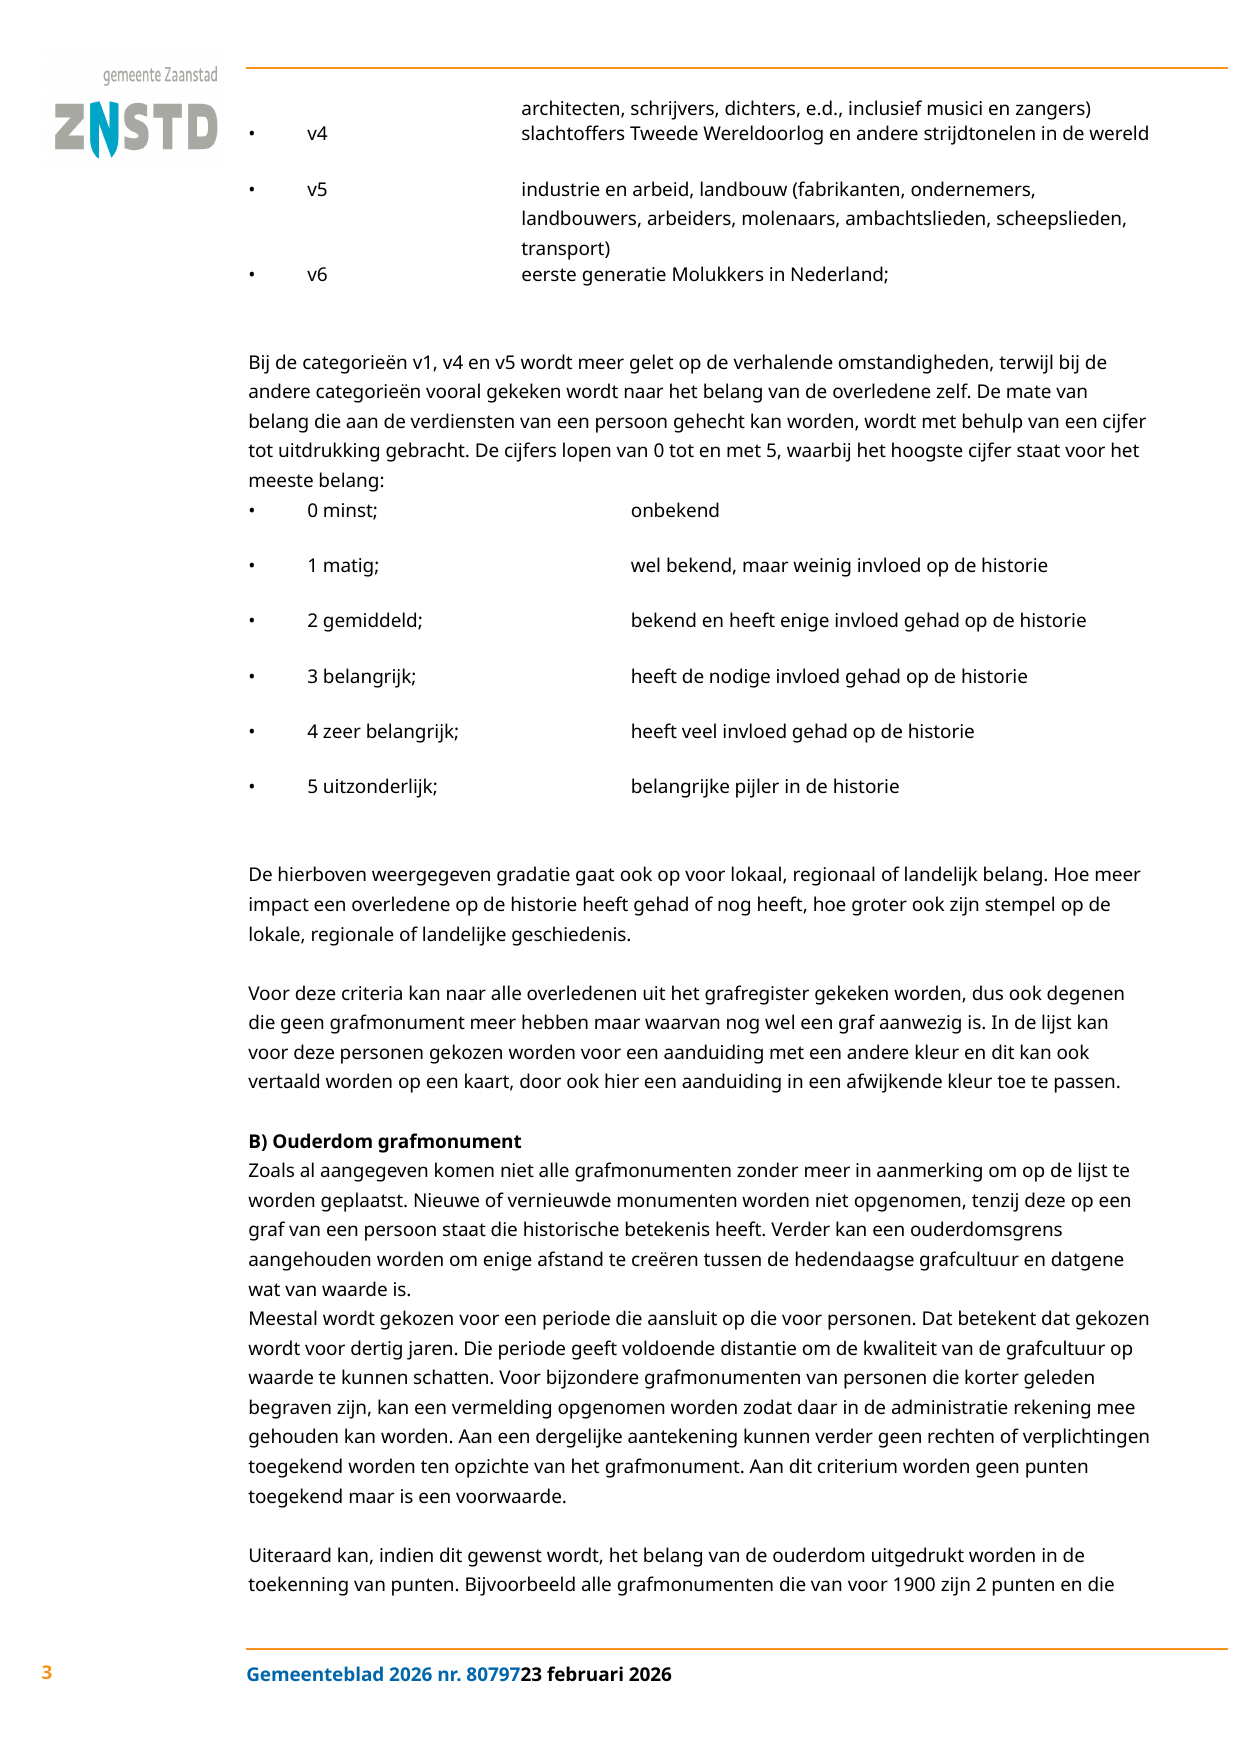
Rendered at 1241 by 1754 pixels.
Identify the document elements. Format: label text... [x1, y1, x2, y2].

table_cell 4 zeer belangrijk; [248, 718, 571, 773]
picture [41, 47, 231, 172]
table_cell eerste generatie Molukkers in Nederland; [462, 261, 1152, 316]
table_cell heeft veel invloed gehad op de historie [571, 718, 1152, 773]
table_cell 3 belangrijk; [248, 663, 571, 718]
table_cell 5 uitzonderlijk; [248, 774, 571, 829]
text B) Ouderdom grafmonument [248, 1128, 1152, 1153]
table_cell belangrijke pijler in de historie [571, 774, 1152, 829]
table_cell v6 [248, 261, 462, 316]
table_cell architecten, schrijvers, dichters, e.d., inclusief musici en zangers) [462, 95, 1152, 121]
text Uiteraard kan, indien dit gewenst wordt, het belang van de ouderdom uitgedrukt worden in de toekenning van punten. Bijvoorbeeld alle grafmonumenten die van voor 1900 zijn 2 punten en die [248, 1542, 1152, 1597]
text De hierboven weergegeven gradatie gaat ook op voor lokaal, regionaal of landelijk belang. Hoe meer impact een overledene op de historie heeft gehad of nog heeft, hoe groter ook zijn stempel op de lokale, regionale of landelijke geschiedenis. [248, 862, 1152, 946]
table_cell bekend en heeft enige invloed gehad op de historie [571, 608, 1152, 663]
text Voor deze criteria kan naar alle overledenen uit het grafregister gekeken worden, dus ook degenen die geen grafmonument meer hebben maar waarvan nog wel een graf aanwezig is. In de lijst kan voor deze personen gekozen worden voor een aanduiding met een andere kleur en dit kan ook vertaald worden op een kaart, door ook hier een aanduiding in een afwijkende kleur toe te passen. [248, 980, 1152, 1094]
text Bij de categorieën v1, v4 en v5 wordt meer gelet op de verhalende omstandigheden, terwijl bij de andere categorieën vooral gekeken wordt naar het belang van de overledene zelf. De mate van belang die aan de verdiensten van een persoon gehecht kan worden, wordt met behulp van een cijfer tot uitdrukking gebracht. De cijfers lopen van 0 tot en met 5, waarbij het hoogste cijfer staat voor het meeste belang: [248, 349, 1152, 493]
table_cell v5 [248, 176, 462, 261]
table_cell v4 [248, 121, 462, 176]
table_cell heeft de nodige invloed gehad op de historie [571, 663, 1152, 718]
table_cell slachtoffers Tweede Wereldoorlog en andere strijdtonelen in de wereld [462, 121, 1152, 176]
text Meestal wordt gekozen voor een periode die aansluit op die voor personen. Dat betekent dat gekozen wordt voor dertig jaren. Die periode geeft voldoende distantie om de kwaliteit van de grafcultuur op waarde te kunnen schatten. Voor bijzondere grafmonumenten van personen die korter geleden begraven zijn, kan een vermelding opgenomen worden zodat daar in de administratie rekening mee gehouden kan worden. Aan een dergelijke aantekening kunnen verder geen rechten of verplichtingen toegekend worden ten opzichte van het grafmonument. Aan dit criterium worden geen punten toegekend maar is een voorwaarde. [248, 1305, 1152, 1508]
table_cell 1 matig; [248, 552, 571, 607]
table_cell industrie en arbeid, landbouw (fabrikanten, ondernemers, landbouwers, arbeiders, molenaars, ambachtslieden, scheepslieden, transport) [462, 176, 1152, 261]
table_cell [248, 95, 462, 121]
text Zoals al aangegeven komen niet alle grafmonumenten zonder meer in aanmerking om op de lijst te worden geplaatst. Nieuwe of vernieuwde monumenten worden niet opgenomen, tenzij deze op een graf van een persoon staat die historische betekenis heeft. Verder kan een ouderdomsgrens aangehouden worden om enige afstand te creëren tussen de hedendaagse grafcultuur en datgene wat van waarde is. [248, 1157, 1152, 1301]
table_cell 2 gemiddeld; [248, 608, 571, 663]
table_header onbekend [571, 497, 1152, 552]
table_header 0 minst; [248, 497, 571, 552]
table_cell wel bekend, maar weinig invloed op de historie [571, 552, 1152, 607]
